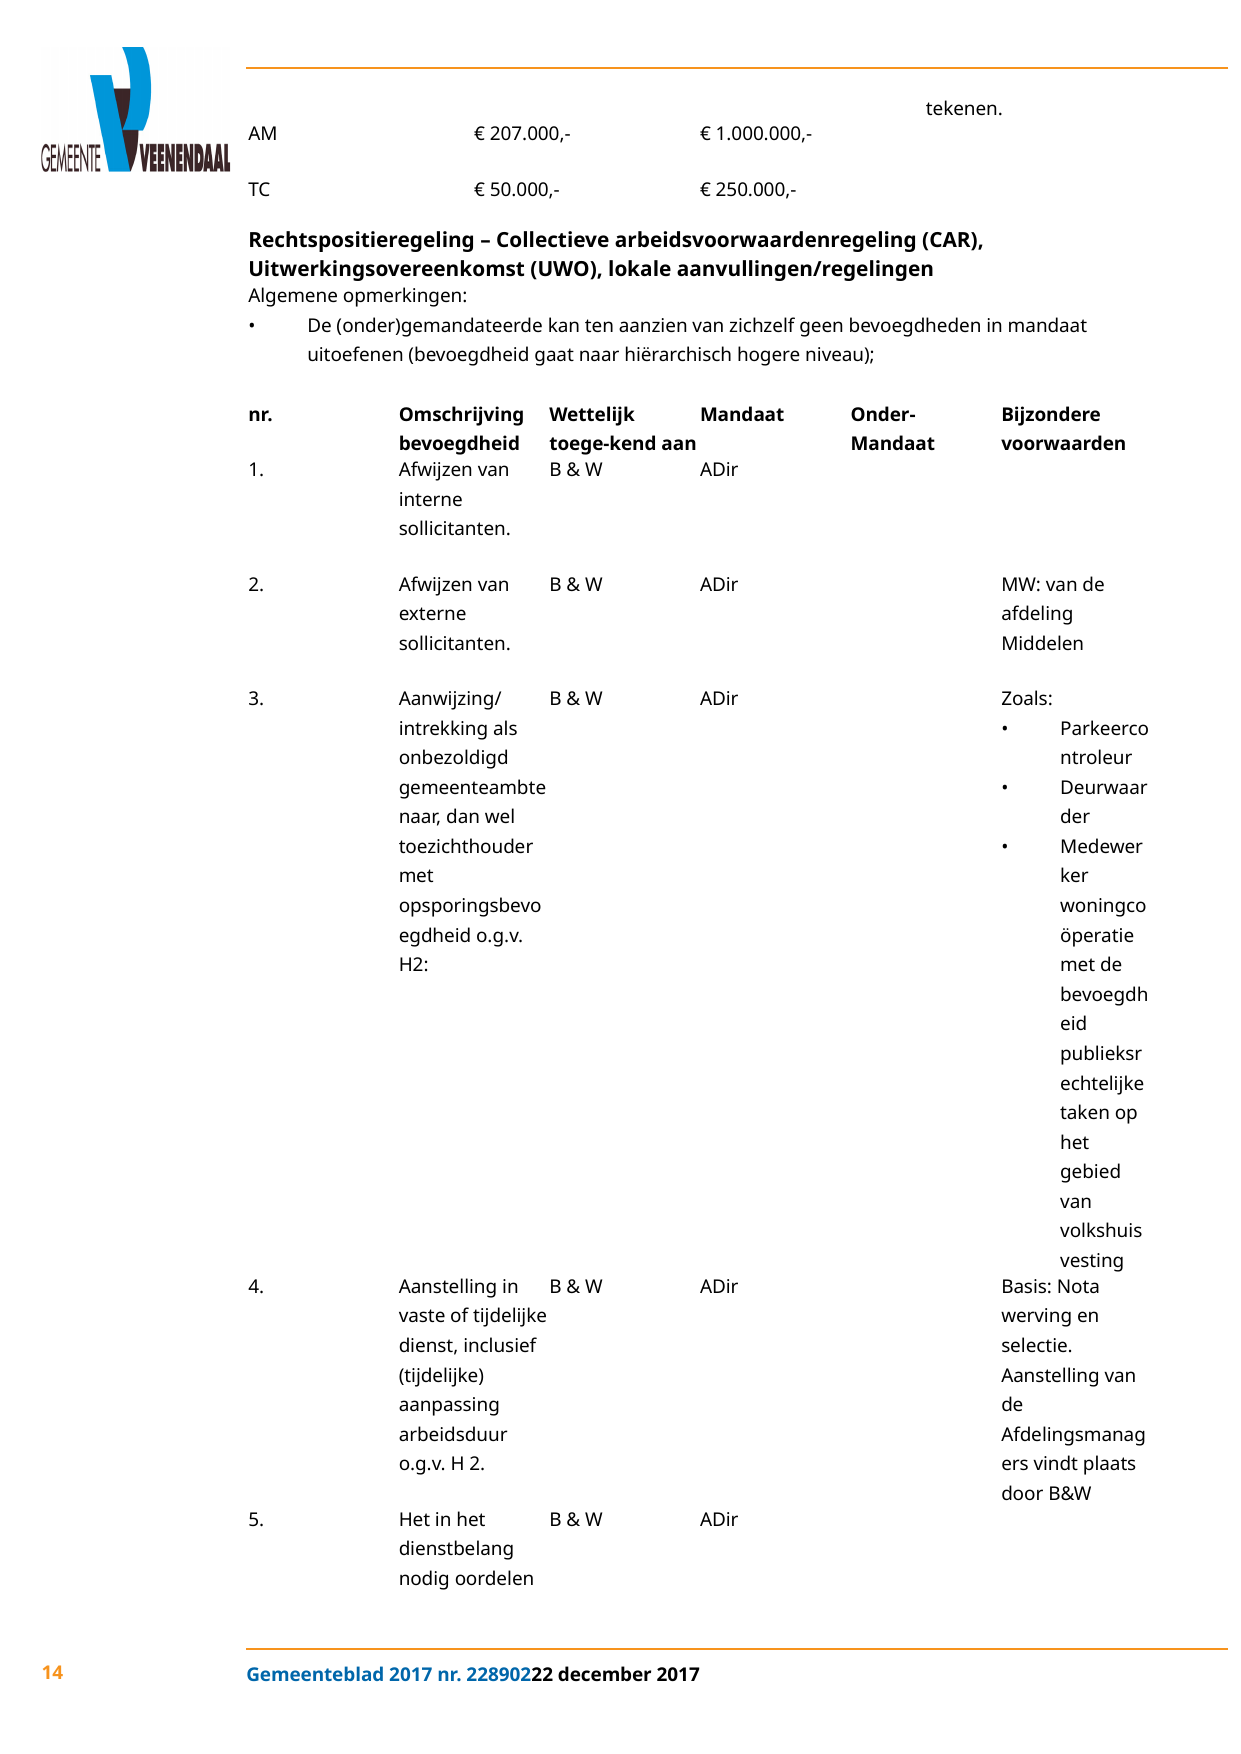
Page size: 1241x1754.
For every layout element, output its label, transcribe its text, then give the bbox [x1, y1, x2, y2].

text Algemene opmerkingen: [248, 282, 1152, 308]
table_header Bijzondere voorwaarden [1001, 401, 1152, 456]
table_cell ADir [700, 1273, 850, 1506]
table_cell [1001, 456, 1152, 571]
table_header Onder- Mandaat [850, 401, 1001, 456]
table_cell € 207.000,- [474, 121, 700, 176]
table_cell Aanstelling in vaste of tijdelijke dienst, inclusief (tijdelijke) aanpassing arbeidsduur o.g.v. H 2. [399, 1273, 549, 1506]
table_cell B & W [549, 456, 700, 571]
table_cell [850, 456, 1001, 571]
table_cell TC [248, 176, 474, 202]
table_cell Aanwijzing/intrekking als onbezoldigd gemeenteambtenaar, dan wel toezichthouder met opsporingsbevoegdheid o.g.v. H2: [399, 685, 549, 1273]
table_cell [248, 685, 398, 1273]
table_header nr. [248, 401, 398, 456]
table_cell B & W [549, 1273, 700, 1506]
table_cell Zoals: Parkeercontroleur Deurwaarder Medewerker woningcoöperatie met de bevoegdheid publieksrechtelijke taken op het gebied van volkshuisvesting [1001, 685, 1152, 1273]
table_cell [700, 95, 926, 121]
table_cell [850, 1273, 1001, 1506]
table_cell [850, 685, 1001, 1273]
table_cell B & W [549, 685, 700, 1273]
table_cell Afwijzen van externe sollicitanten. [399, 571, 549, 685]
table_cell B & W [549, 1506, 700, 1591]
table_cell [474, 95, 700, 121]
table_cell Het in het dienstbelang nodig oordelen [399, 1506, 549, 1591]
table_cell [248, 571, 398, 685]
table_cell [248, 1273, 398, 1506]
table_cell MW: van de afdeling Middelen [1001, 571, 1152, 685]
picture [123, 47, 231, 172]
picture [41, 47, 130, 172]
table_cell ADir [700, 1506, 850, 1591]
table_cell AM [248, 121, 474, 176]
table_cell [248, 456, 398, 571]
table_cell Afwijzen van interne sollicitanten. [399, 456, 549, 571]
table_header Mandaat [700, 401, 850, 456]
table_cell [850, 571, 1001, 685]
table_cell Basis: Nota werving en selectie. Aanstelling van de Afdelingsmanagers vindt plaats door B&W [1001, 1273, 1152, 1506]
table_cell ADir [700, 456, 850, 571]
table_header Omschrijving bevoegdheid [399, 401, 549, 456]
table_cell [248, 95, 474, 121]
table_cell [1001, 1506, 1152, 1591]
table_cell B & W [549, 571, 700, 685]
table_cell tekenen. [926, 95, 1152, 121]
table_cell ADir [700, 685, 850, 1273]
table_header Wettelijk toege-kend aan [549, 401, 700, 456]
table_cell [850, 1506, 1001, 1591]
table_cell [926, 121, 1152, 176]
list De (onder)gemandateerde kan ten aanzien van zichzelf geen bevoegdheden in mandaat uitoefenen (bevoegdheid gaat naar hiërarchisch hogere niveau); [248, 312, 1152, 367]
table_cell € 50.000,- [474, 176, 700, 202]
table_cell [248, 1506, 398, 1591]
text Rechtspositieregeling – Collectieve arbeidsvoorwaardenregeling (CAR), Uitwerkingsovereenkomst (UWO), lokale aanvullingen/regelingen [248, 226, 1152, 282]
table_cell € 1.000.000,- [700, 121, 926, 176]
table_cell [926, 176, 1152, 202]
table_cell ADir [700, 571, 850, 685]
table_cell € 250.000,- [700, 176, 926, 202]
